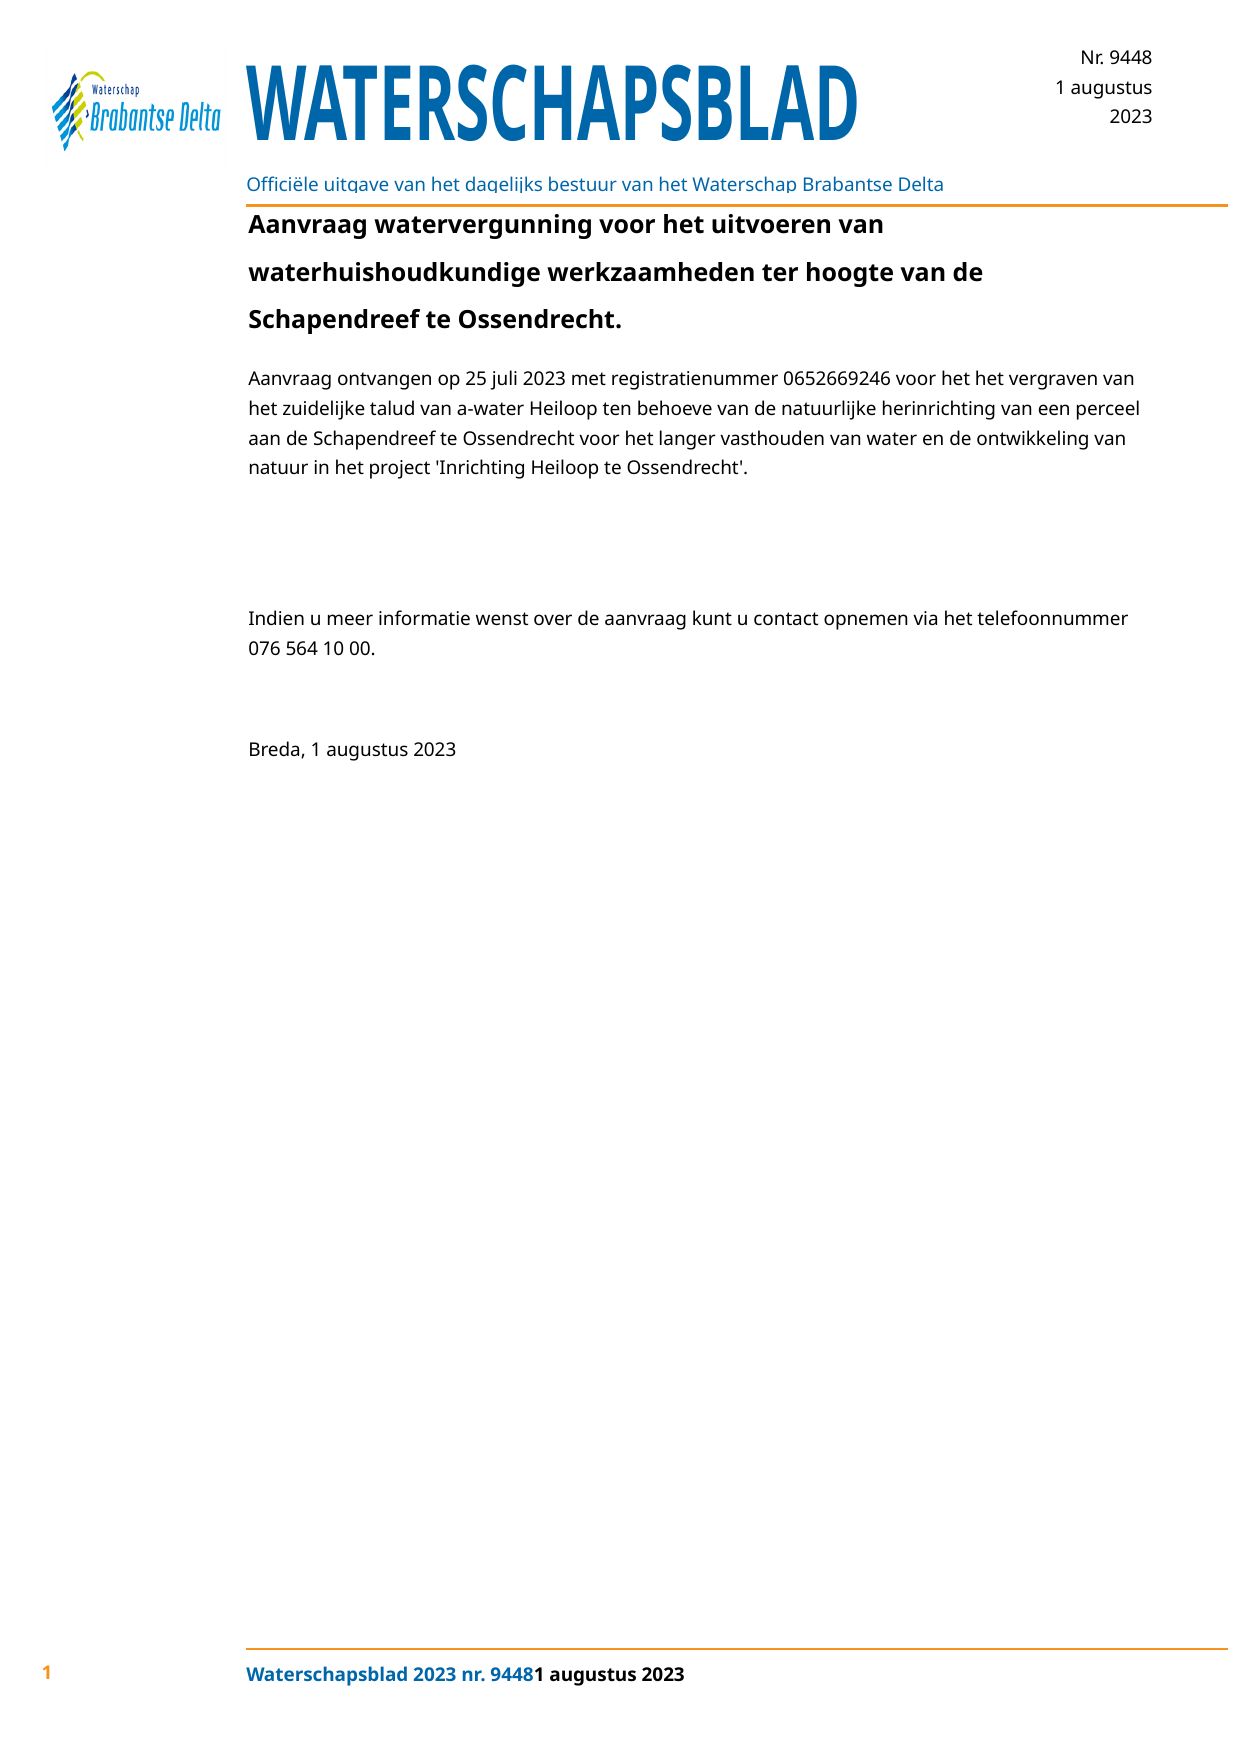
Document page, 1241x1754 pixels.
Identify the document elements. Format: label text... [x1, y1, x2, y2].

text Aanvraag watervergunning voor het uitvoeren van waterhuishoudkundige werkzaamheden ter hoogte van de Schapendreef te Ossendrecht. [248, 207, 1152, 336]
text Indien u meer informatie wenst over de aanvraag kunt u contact opnemen via het telefoonnummer 076 564 10 00. [248, 606, 1152, 661]
picture [41, 47, 231, 172]
text Aanvraag ontvangen op 25 juli 2023 met registratienummer 0652669246 voor het het vergraven van het zuidelijke talud van a-water Heiloop ten behoeve van de natuurlijke herinrichting van een perceel aan de Schapendreef te Ossendrecht voor het langer vasthouden van water en de ontwikkeling van natuur in het project 'Inrichting Heiloop te Ossendrecht'. [248, 366, 1152, 480]
text Breda, 1 augustus 2023 [248, 736, 1152, 762]
